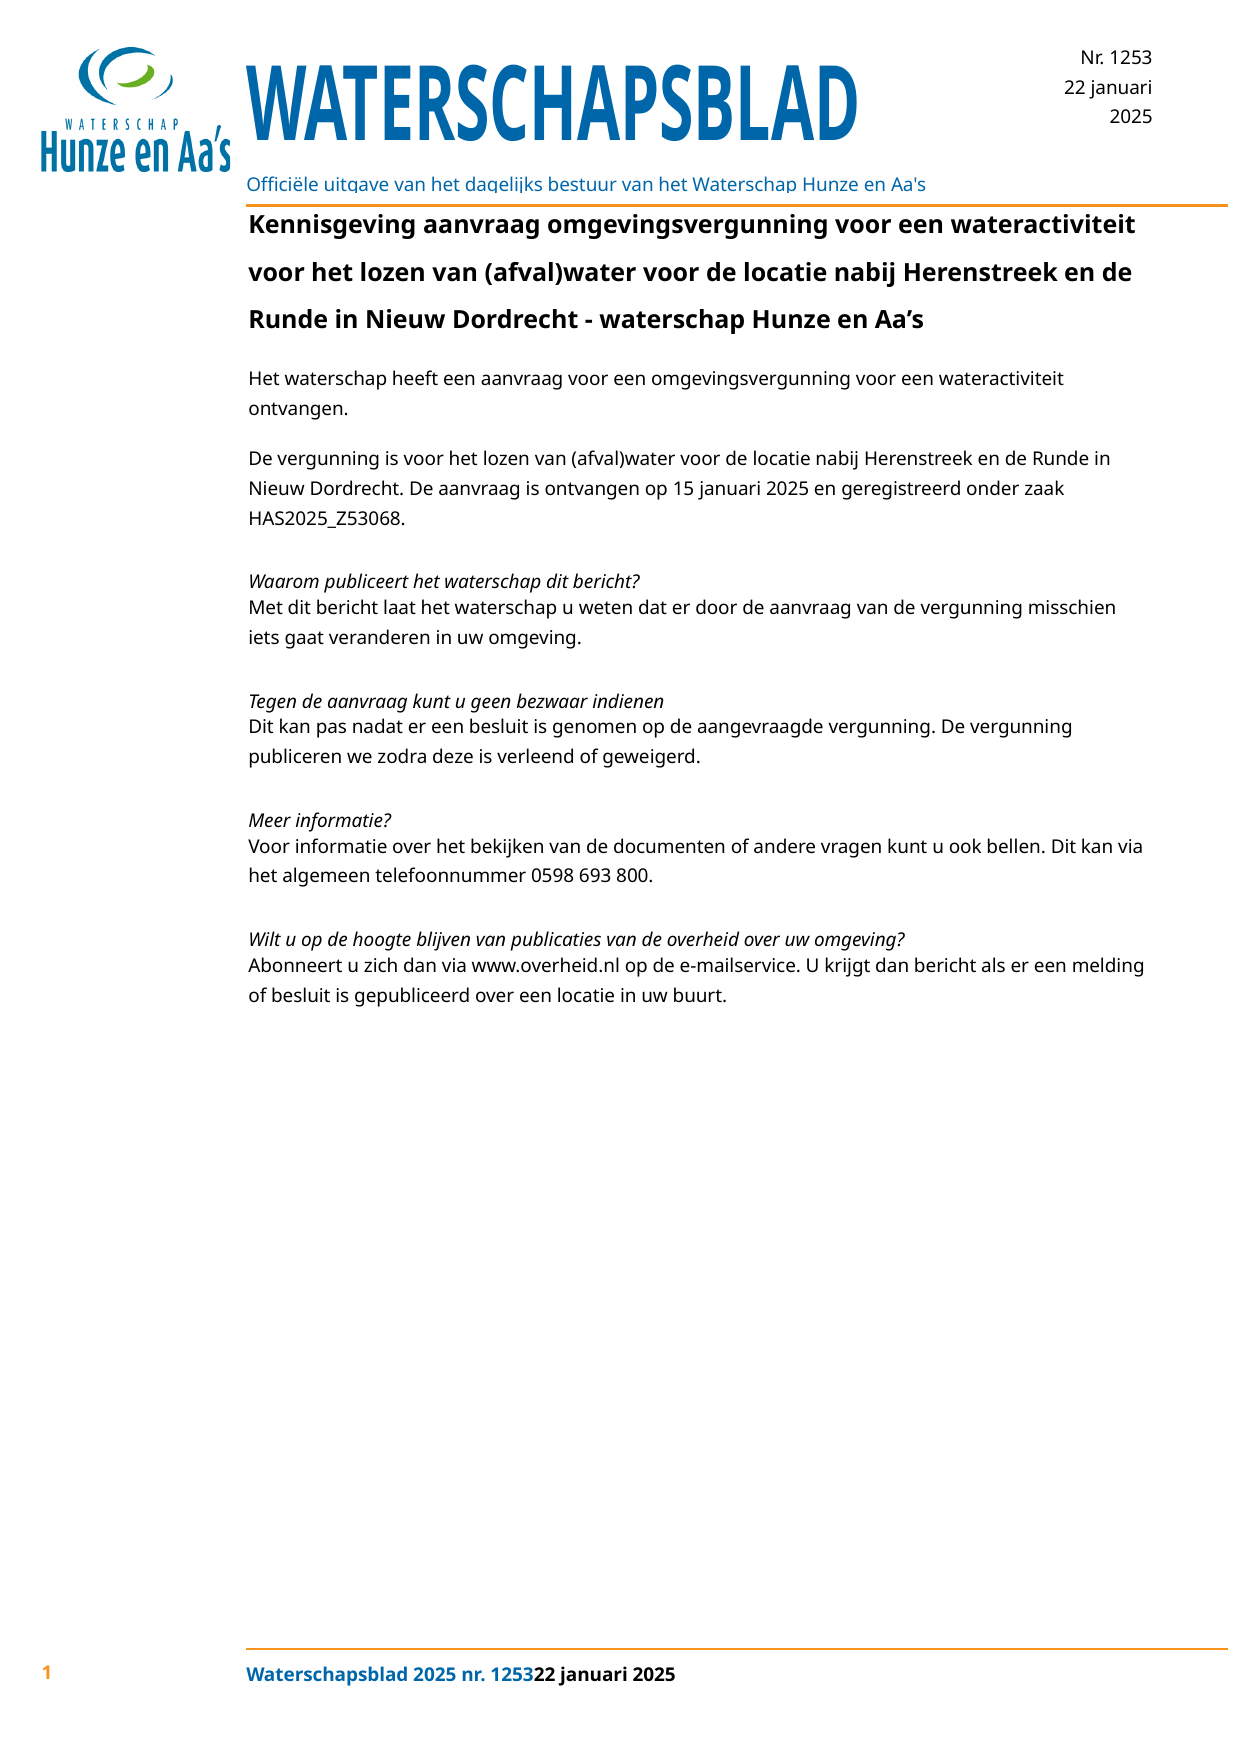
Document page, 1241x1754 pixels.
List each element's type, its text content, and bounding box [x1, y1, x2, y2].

picture [47, 154, 51, 172]
picture [183, 163, 191, 172]
text De vergunning is voor het lozen van (afval)water voor de locatie nabij Herenstreek en de Runde in Nieuw Dordrecht. De aanvraag is ontvangen op 15 januari 2025 en geregistreerd onder zaak HAS2025_Z53068. [248, 446, 1152, 530]
picture [226, 145, 231, 156]
picture [41, 47, 231, 172]
text Voor informatie over het bekijken van de documenten of andere vragen kunt u ook bellen. Dit kan via het algemeen telefoonnummer 0598 693 800. [248, 833, 1152, 888]
text Met dit bericht laat het waterschap u weten dat er door de aanvraag van de vergunning misschien iets gaat veranderen in uw omgeving. [248, 594, 1152, 650]
text Tegen de aanvraag kunt u geen bezwaar indienen [248, 688, 1152, 714]
text Wilt u op de hoogte blijven van publicaties van de overheid over uw omgeving? [248, 926, 1152, 952]
text Meer informatie? [248, 807, 1152, 833]
text Kennisgeving aanvraag omgevingsvergunning voor een wateractiviteit voor het lozen van (afval)water voor de locatie nabij Herenstreek en de Runde in Nieuw Dordrecht - waterschap Hunze en Aa’s [248, 207, 1152, 336]
text Dit kan pas nadat er een besluit is genomen op de aangevraagde vergunning. De vergunning publiceren we zodra deze is verleend of geweigerd. [248, 714, 1152, 769]
text Het waterschap heeft een aanvraag voor een omgevingsvergunning voor een wateractiviteit ontvangen. [248, 366, 1152, 421]
text Abonneert u zich dan via www.overheid.nl op de e-mailservice. U krijgt dan bericht als er een melding of besluit is gepubliceerd over een locatie in uw buurt. [248, 952, 1152, 1007]
text Waarom publiceert het waterschap dit bericht? [248, 569, 1152, 594]
